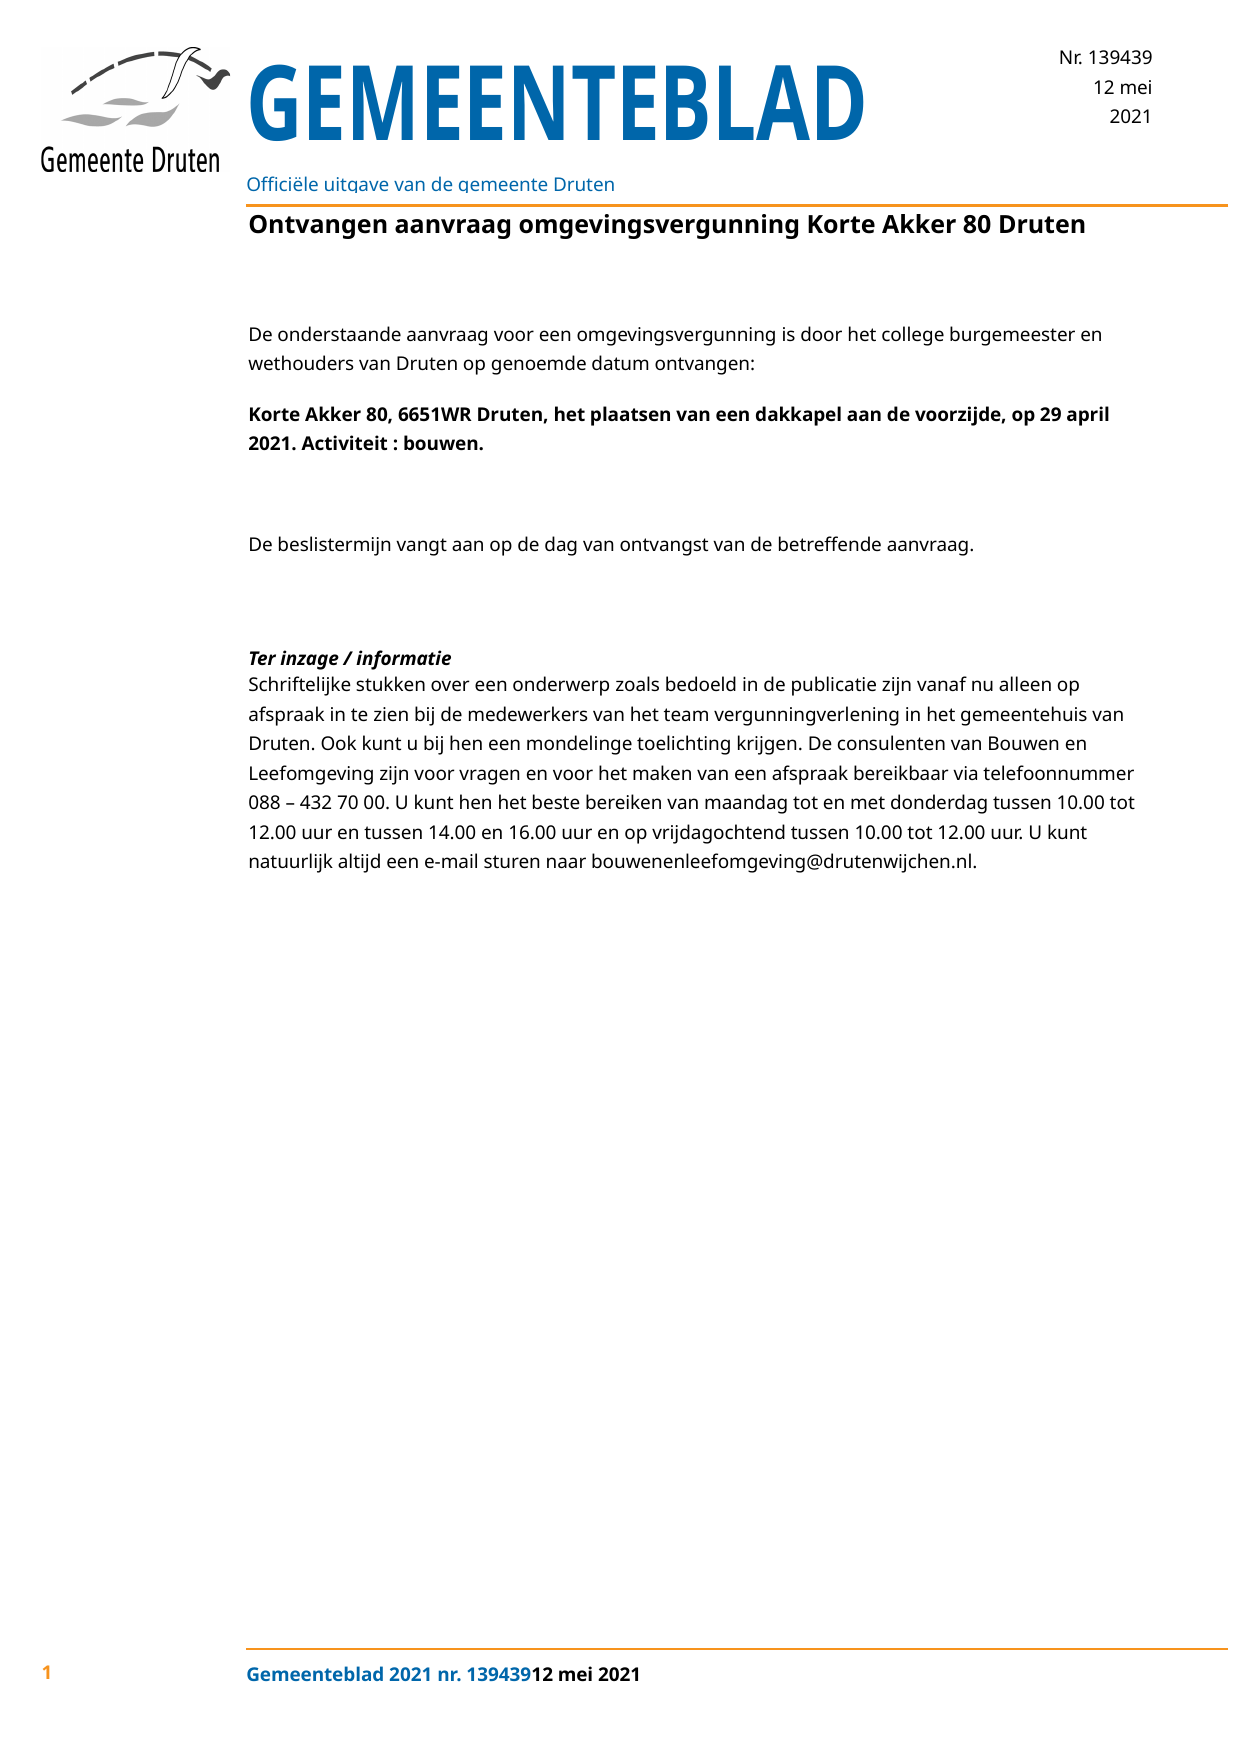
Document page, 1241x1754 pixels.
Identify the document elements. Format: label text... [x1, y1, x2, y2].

picture [41, 47, 231, 172]
text De beslistermijn vangt aan op de dag van ontvangst van de betreffende aanvraag. [248, 531, 1152, 557]
text Korte Akker 80, 6651WR Druten, het plaatsen van een dakkapel aan de voorzijde, op 29 april 2021. Activiteit : bouwen. [248, 401, 1152, 456]
text De onderstaande aanvraag voor een omgevingsvergunning is door het college burgemeester en wethouders van Druten op genoemde datum ontvangen: [248, 321, 1152, 376]
text Ontvangen aanvraag omgevingsvergunning Korte Akker 80 Druten [248, 207, 1152, 241]
text Schriftelijke stukken over een onderwerp zoals bedoeld in de publicatie zijn vanaf nu alleen op afspraak in te zien bij de medewerkers van het team vergunningverlening in het gemeentehuis van Druten. Ook kunt u bij hen een mondelinge toelichting krijgen. De consulenten van Bouwen en Leefomgeving zijn voor vragen en voor het maken van een afspraak bereikbaar via telefoonnummer 088 – 432 70 00. U kunt hen het beste bereiken van maandag tot en met donderdag tussen 10.00 tot 12.00 uur en tussen 14.00 en 16.00 uur en op vrijdagochtend tussen 10.00 tot 12.00 uur. U kunt natuurlijk altijd een e-mail sturen naar bouwenenleefomgeving@drutenwijchen.nl. [248, 671, 1152, 874]
text Ter inzage / informatie [248, 646, 1152, 671]
